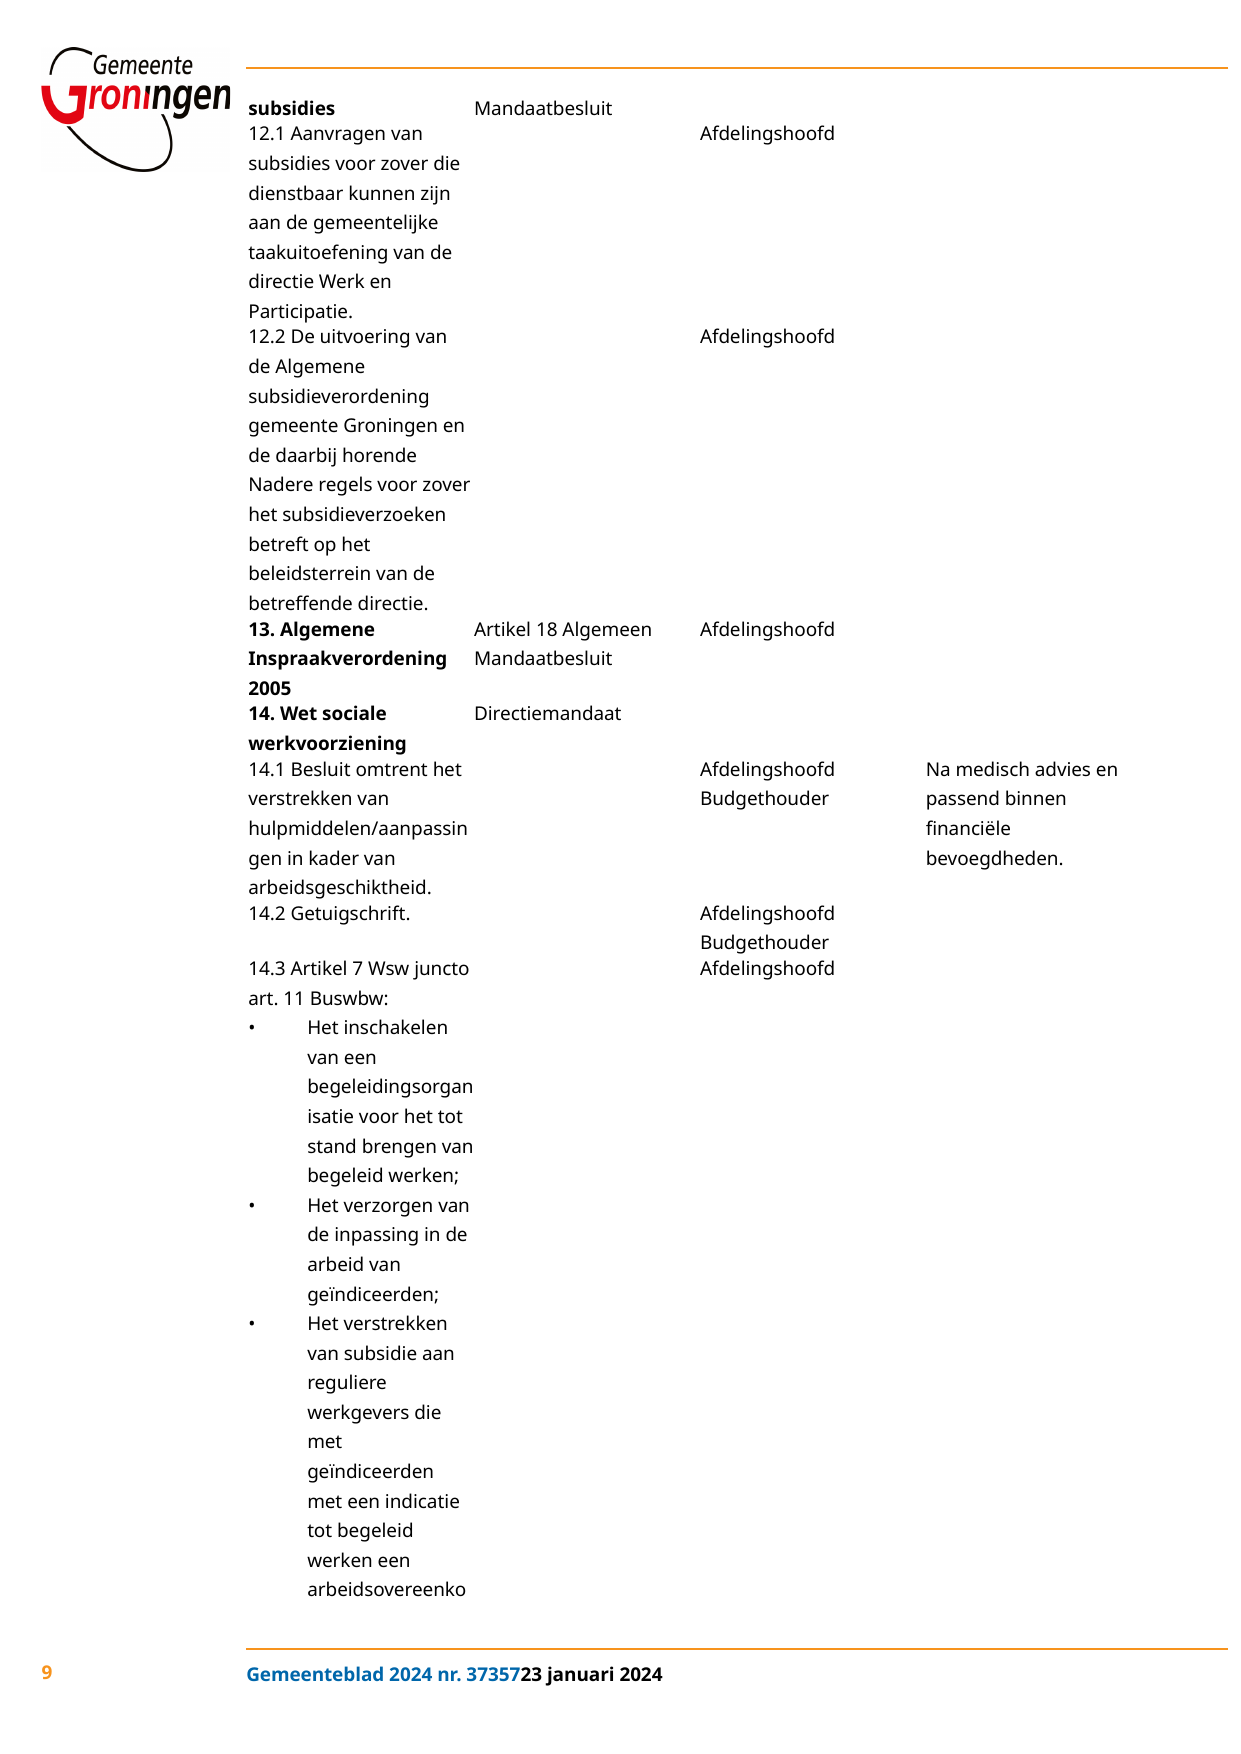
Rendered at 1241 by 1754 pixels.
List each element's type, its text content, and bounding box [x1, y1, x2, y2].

table_cell Afdelingshoofd [700, 955, 926, 1602]
table_cell Artikel 18 Algemeen Mandaatbesluit [474, 616, 700, 701]
table_cell 12.1 Aanvragen van subsidies voor zover die dienstbaar kunnen zijn aan de gemeentelijke taakuitoefening van de directie Werk en Participatie. [248, 121, 474, 324]
table_cell Directiemandaat [474, 701, 700, 756]
table_cell Afdelingshoofd Budgethouder [700, 756, 926, 900]
table_cell subsidies [248, 95, 474, 121]
table_cell [700, 701, 926, 756]
table_cell [926, 701, 1152, 756]
table_cell [926, 955, 1152, 1602]
table_cell [474, 900, 700, 955]
table_cell 14.1 Besluit omtrent het verstrekken van hulpmiddelen/aanpassingen in kader van arbeidsgeschiktheid. [248, 756, 474, 900]
table_cell [926, 95, 1152, 121]
table_cell Na medisch advies en passend binnen financiële bevoegdheden. [926, 756, 1152, 900]
table_cell [926, 616, 1152, 701]
table_cell [474, 756, 700, 900]
table_cell [926, 324, 1152, 616]
table_cell Afdelingshoofd [700, 616, 926, 701]
table_cell 13. Algemene Inspraakverordening 2005 [248, 616, 474, 701]
table_cell [474, 121, 700, 324]
table_cell 14. Wet sociale werkvoorziening [248, 701, 474, 756]
picture [41, 47, 231, 172]
table_cell [474, 324, 700, 616]
table_cell 14.3 Artikel 7 Wsw juncto art. 11 Buswbw: Het inschakelen van een begeleidingsorganisatie voor het tot stand brengen van begeleid werken; Het verzorgen van de inpassing in de arbeid van geïndiceerden; Het verstrekken van subsidie aan reguliere werkgevers die met geïndiceerden met een indicatie tot begeleid werken een arbeidsovereenko [248, 955, 474, 1602]
table_cell 12.2 De uitvoering van de Algemene subsidieverordening gemeente Groningen en de daarbij horende Nadere regels voor zover het subsidieverzoeken betreft op het beleidsterrein van de betreffende directie. [248, 324, 474, 616]
table_cell [700, 95, 926, 121]
table_cell Mandaatbesluit [474, 95, 700, 121]
table_cell Afdelingshoofd [700, 324, 926, 616]
table_cell Afdelingshoofd [700, 121, 926, 324]
table_cell Afdelingshoofd Budgethouder [700, 900, 926, 955]
table_cell 14.2 Getuigschrift. [248, 900, 474, 955]
table_cell [926, 121, 1152, 324]
table_cell [926, 900, 1152, 955]
table_cell [474, 955, 700, 1602]
